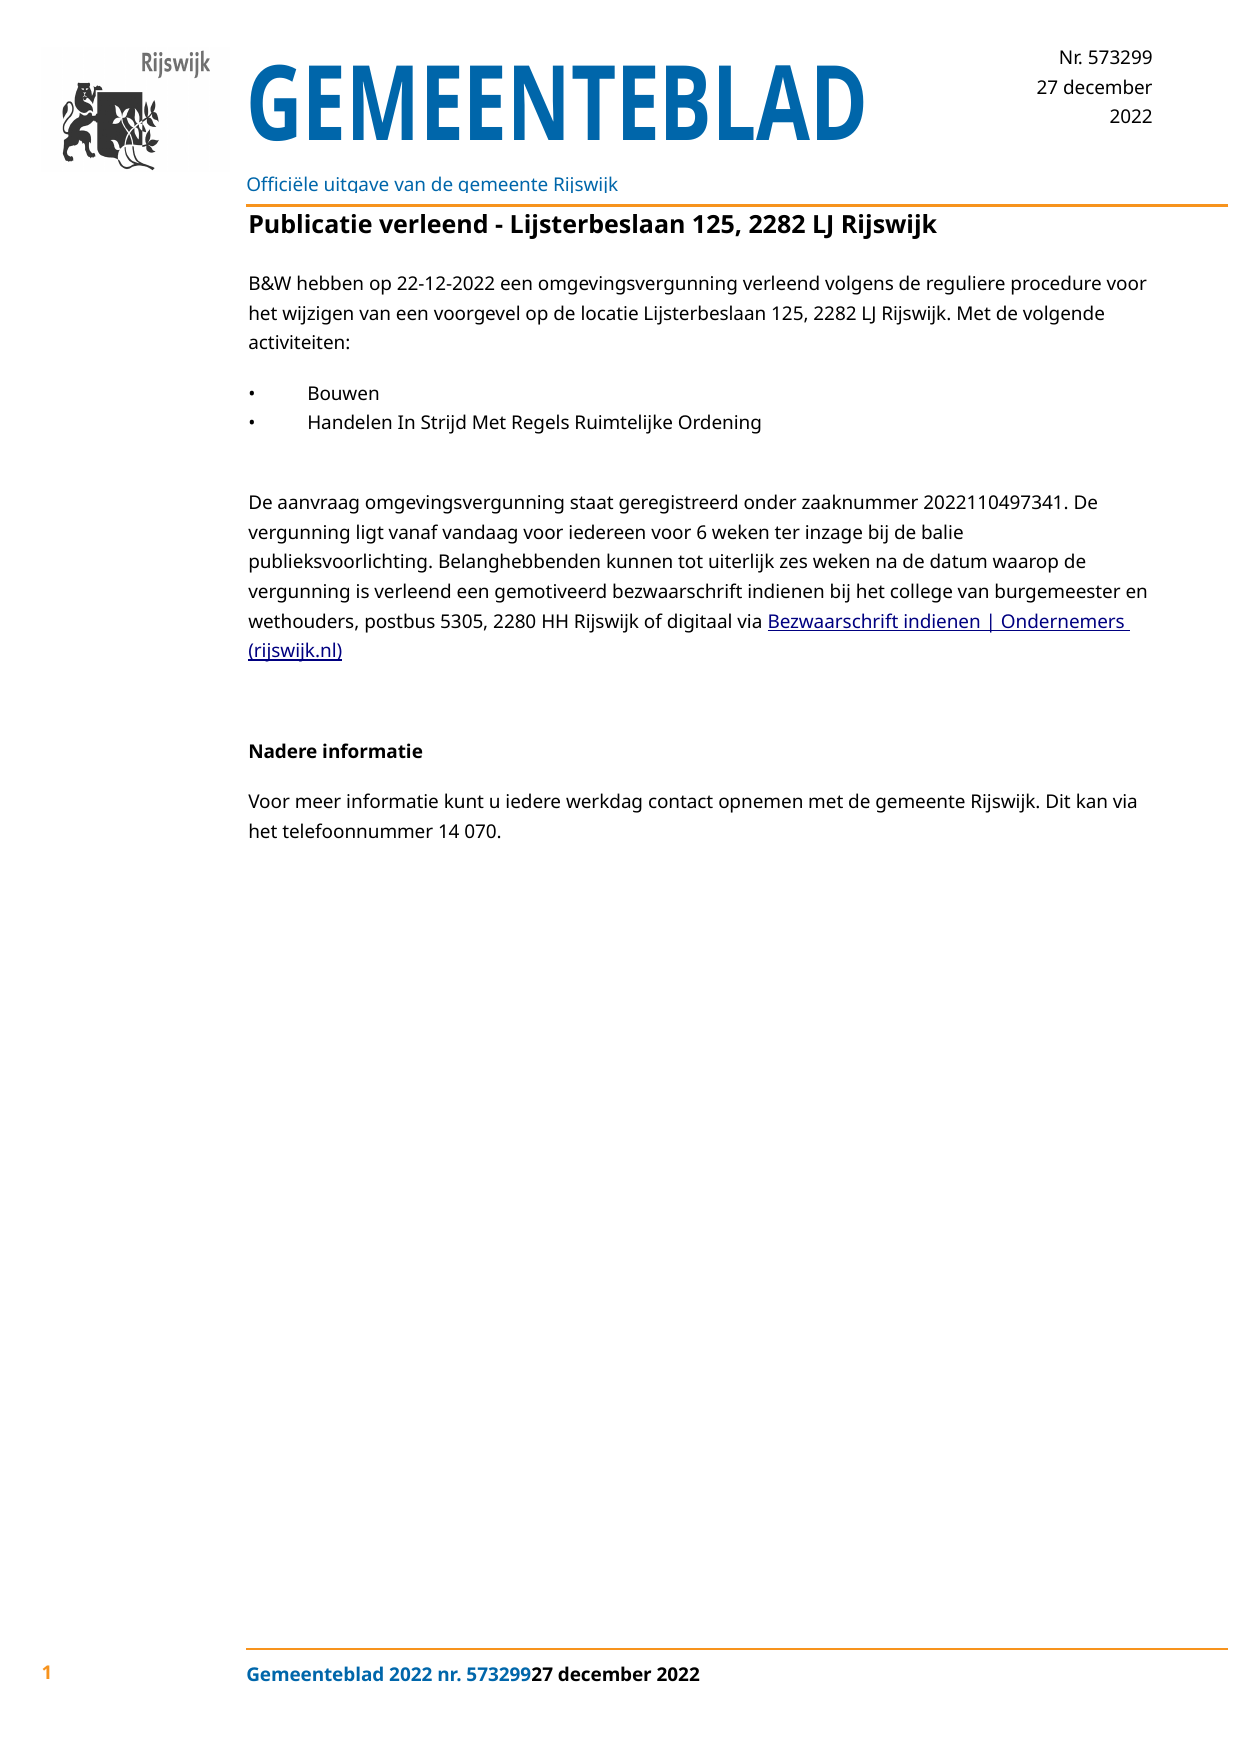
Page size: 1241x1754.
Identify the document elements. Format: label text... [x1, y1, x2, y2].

text De aanvraag omgevingsvergunning staat geregistreerd onder zaaknummer 2022110497341. De vergunning ligt vanaf vandaag voor iedereen voor 6 weken ter inzage bij de balie publieksvoorlichting. Belanghebbenden kunnen tot uiterlijk zes weken na de datum waarop de vergunning is verleend een gemotiveerd bezwaarschrift indienen bij het college van burgemeester en wethouders, postbus 5305, 2280 HH Rijswijk of digitaal via Bezwaarschrift indienen | Ondernemers (rijswijk.nl) [248, 489, 1152, 663]
text B&W hebben op 22-12-2022 een omgevingsvergunning verleend volgens de reguliere procedure voor het wijzigen van een voorgevel op de locatie Lijsterbeslaan 125, 2282 LJ Rijswijk. Met de volgende activiteiten: [248, 270, 1152, 355]
list Bouwen [248, 380, 1152, 406]
text Voor meer informatie kunt u iedere werkdag contact opnemen met de gemeente Rijswijk. Dit kan via het telefoonnummer 14 070. [248, 789, 1152, 844]
list Handelen In Strijd Met Regels Ruimtelijke Ordening [248, 409, 1152, 435]
text Publicatie verleend - Lijsterbeslaan 125, 2282 LJ Rijswijk [248, 207, 1152, 241]
text Nadere informatie [248, 738, 1152, 764]
picture [41, 47, 231, 172]
